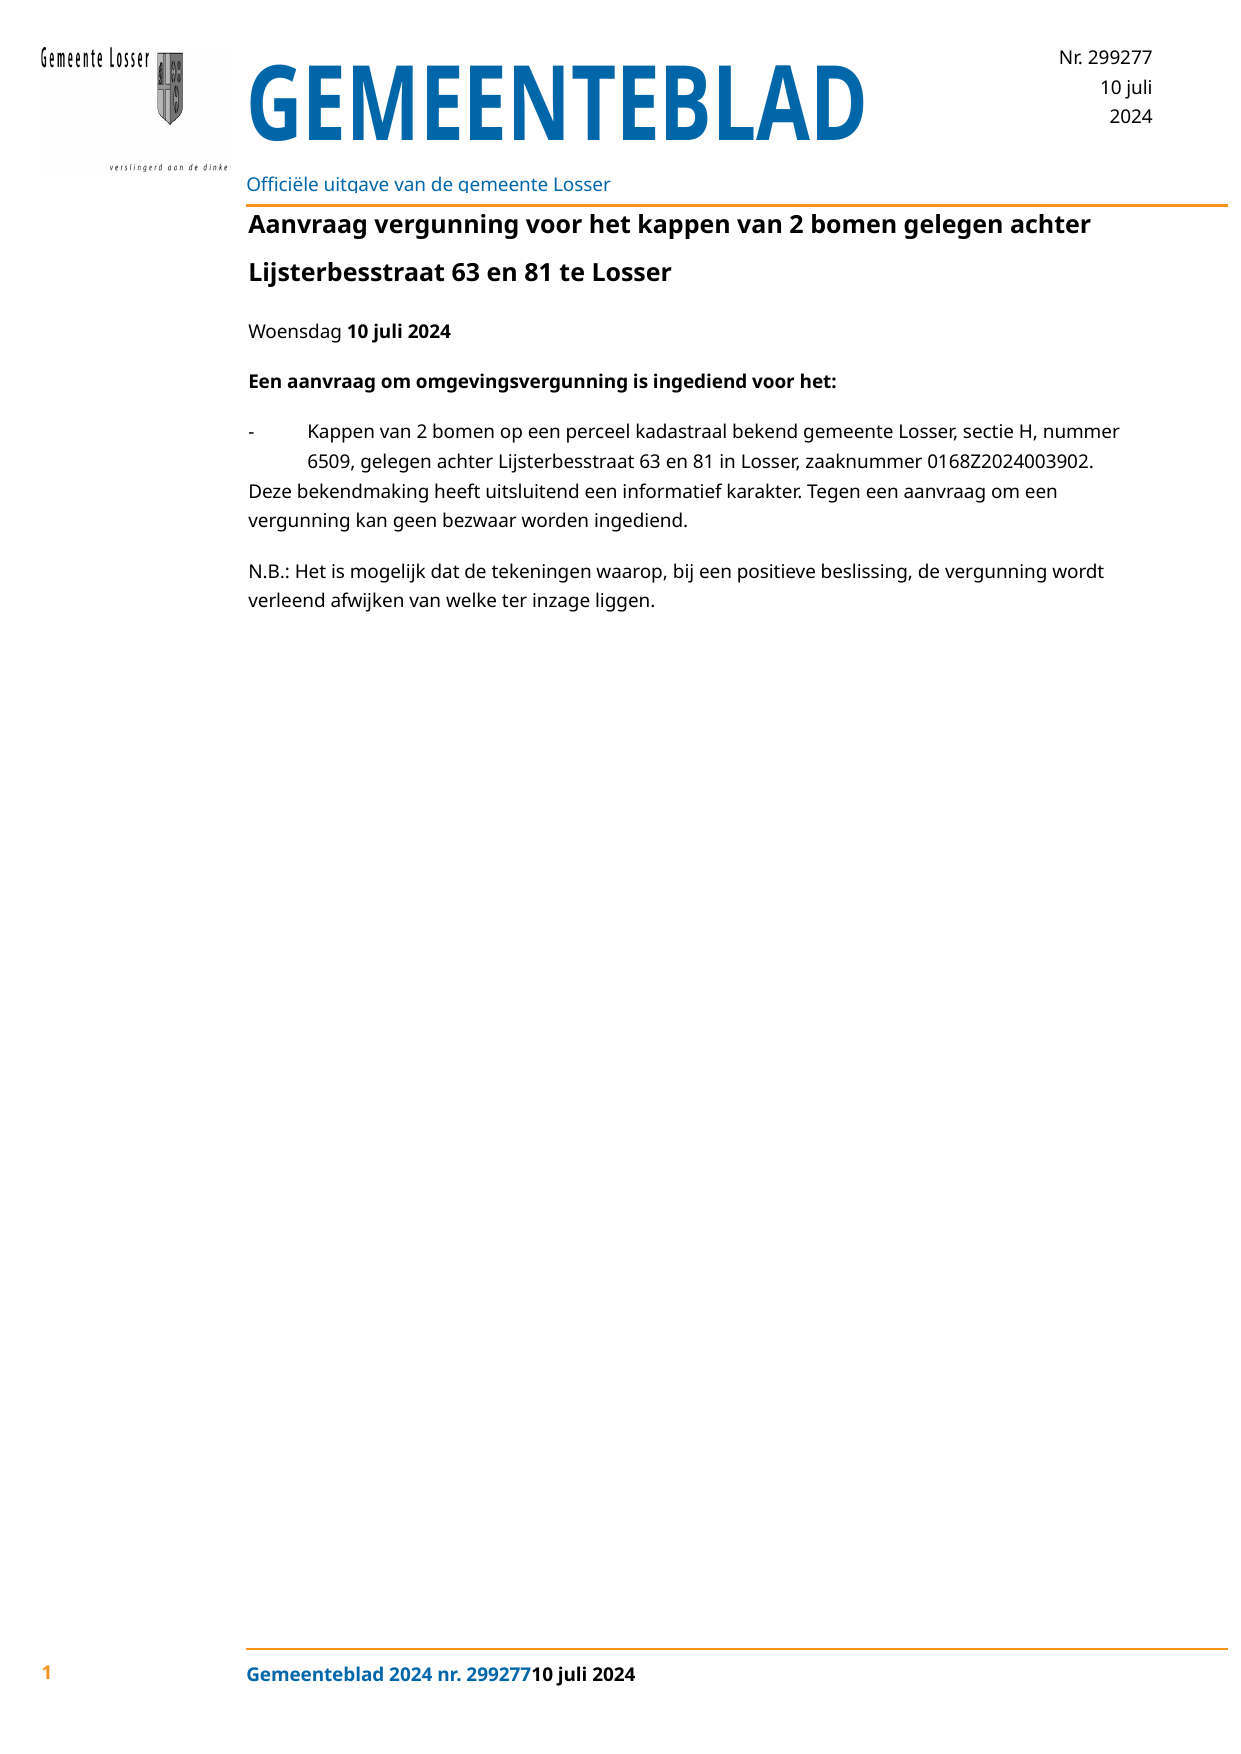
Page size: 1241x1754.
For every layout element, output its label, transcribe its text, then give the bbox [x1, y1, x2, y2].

list Kappen van 2 bomen op een perceel kadastraal bekend gemeente Losser, sectie H, nummer 6509, gelegen achter Lijsterbesstraat 63 en 81 in Losser, zaaknummer 0168Z2024003902. [248, 419, 1152, 474]
text Deze bekendmaking heeft uitsluitend een informatief karakter. Tegen een aanvraag om een vergunning kan geen bezwaar worden ingediend. [248, 478, 1152, 533]
text Woensdag 10 juli 2024 [248, 318, 1152, 344]
text Aanvraag vergunning voor het kappen van 2 bomen gelegen achter Lijsterbesstraat 63 en 81 te Losser [248, 207, 1152, 288]
picture [41, 47, 231, 172]
text Een aanvraag om omgevingsvergunning is ingediend voor het: [248, 368, 1152, 394]
text N.B.: Het is mogelijk dat de tekeningen waarop, bij een positieve beslissing, de vergunning wordt verleend afwijken van welke ter inzage liggen. [248, 558, 1152, 613]
